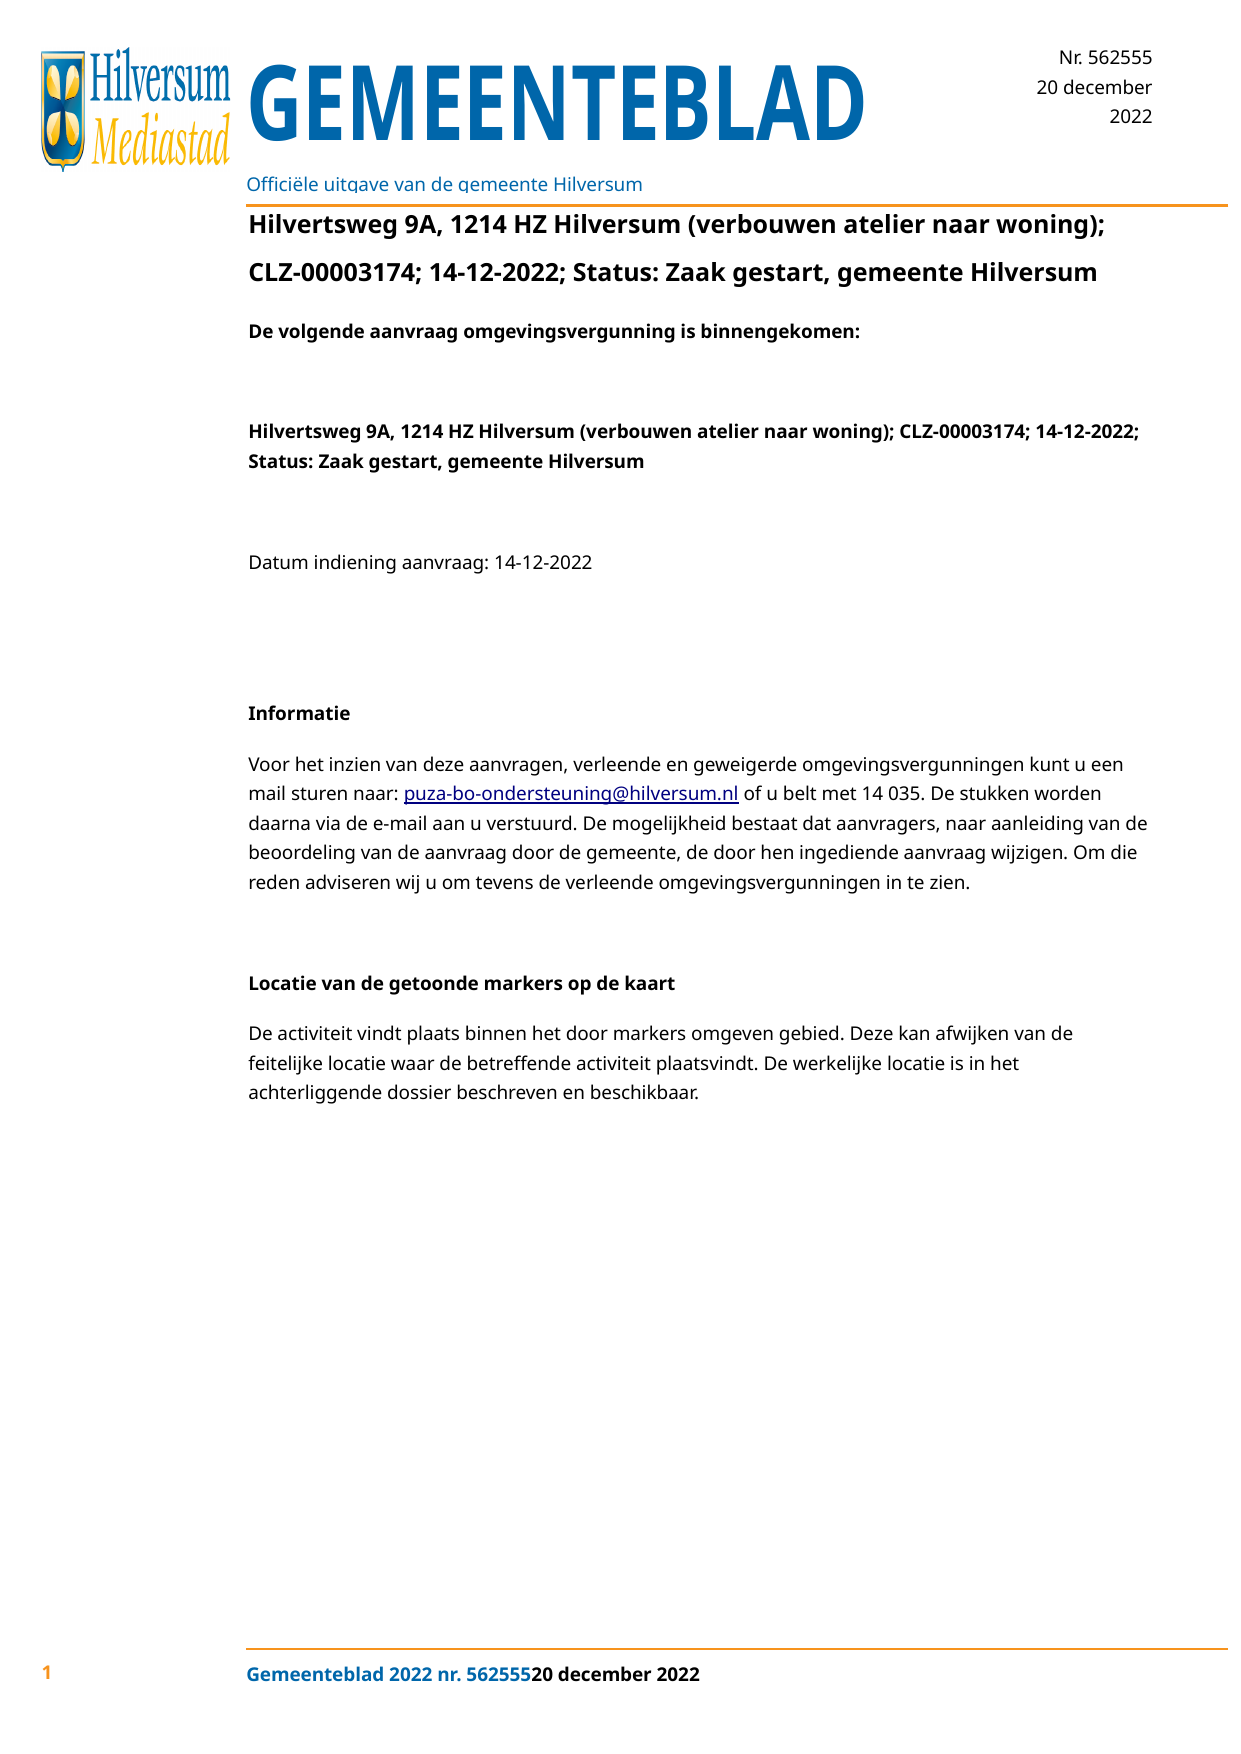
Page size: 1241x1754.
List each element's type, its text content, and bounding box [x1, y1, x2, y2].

picture [41, 47, 231, 172]
text Locatie van de getoonde markers op de kaart [248, 970, 1152, 996]
text De volgende aanvraag omgevingsvergunning is binnengekomen: [248, 318, 1152, 344]
text Informatie [248, 700, 1152, 726]
text Hilvertsweg 9A, 1214 HZ Hilversum (verbouwen atelier naar woning); CLZ-00003174; 14-12-2022; Status: Zaak gestart, gemeente Hilversum [248, 207, 1152, 288]
text De activiteit vindt plaats binnen het door markers omgeven gebied. Deze kan afwijken van de feitelijke locatie waar de betreffende activiteit plaatsvindt. De werkelijke locatie is in het achterliggende dossier beschreven en beschikbaar. [248, 1020, 1152, 1105]
text Hilvertsweg 9A, 1214 HZ Hilversum (verbouwen atelier naar woning); CLZ-00003174; 14-12-2022; Status: Zaak gestart, gemeente Hilversum [248, 419, 1152, 474]
text Voor het inzien van deze aanvragen, verleende en geweigerde omgevingsvergunningen kunt u een mail sturen naar: puza-bo-ondersteuning@hilversum.nl of u belt met 14 035. De stukken worden daarna via de e-mail aan u verstuurd. De mogelijkheid bestaat dat aanvragers, naar aanleiding van de beoordeling van de aanvraag door de gemeente, de door hen ingediende aanvraag wijzigen. Om die reden adviseren wij u om tevens de verleende omgevingsvergunningen in te zien. [248, 751, 1152, 895]
text Datum indiening aanvraag: 14-12-2022 [248, 549, 1152, 575]
